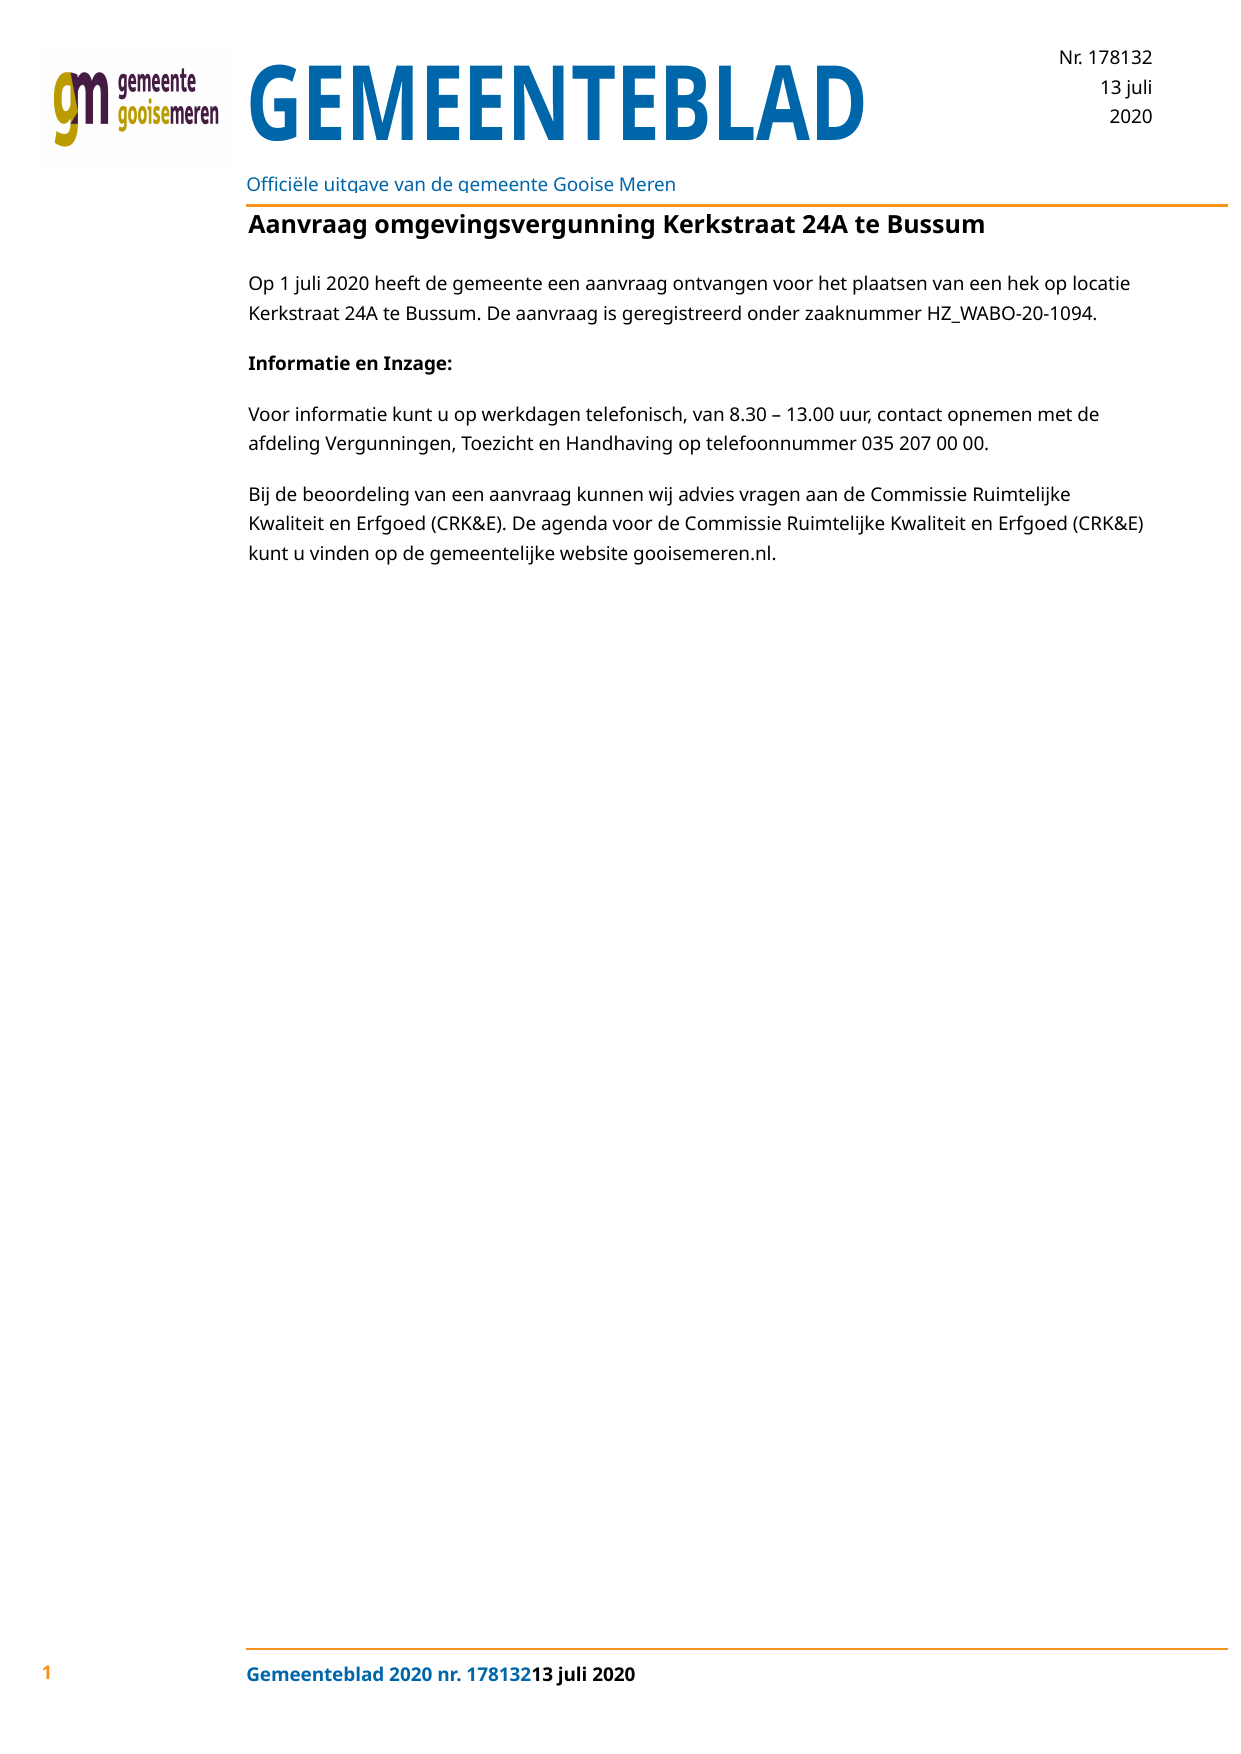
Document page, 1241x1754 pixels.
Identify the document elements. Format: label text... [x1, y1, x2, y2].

text Informatie en Inzage: [248, 350, 1152, 376]
text Op 1 juli 2020 heeft de gemeente een aanvraag ontvangen voor het plaatsen van een hek op locatie Kerkstraat 24A te Bussum. De aanvraag is geregistreerd onder zaaknummer HZ_WABO-20-1094. [248, 270, 1152, 326]
text Aanvraag omgevingsvergunning Kerkstraat 24A te Bussum [248, 207, 1152, 241]
text Bij de beoordeling van een aanvraag kunnen wij advies vragen aan de Commissie Ruimtelijke Kwaliteit en Erfgoed (CRK&E). De agenda voor de Commissie Ruimtelijke Kwaliteit en Erfgoed (CRK&E) kunt u vinden op de gemeentelijke website gooisemeren.nl. [248, 481, 1152, 566]
picture [41, 47, 231, 172]
text Voor informatie kunt u op werkdagen telefonisch, van 8.30 – 13.00 uur, contact opnemen met de afdeling Vergunningen, Toezicht en Handhaving op telefoonnummer 035 207 00 00. [248, 401, 1152, 456]
